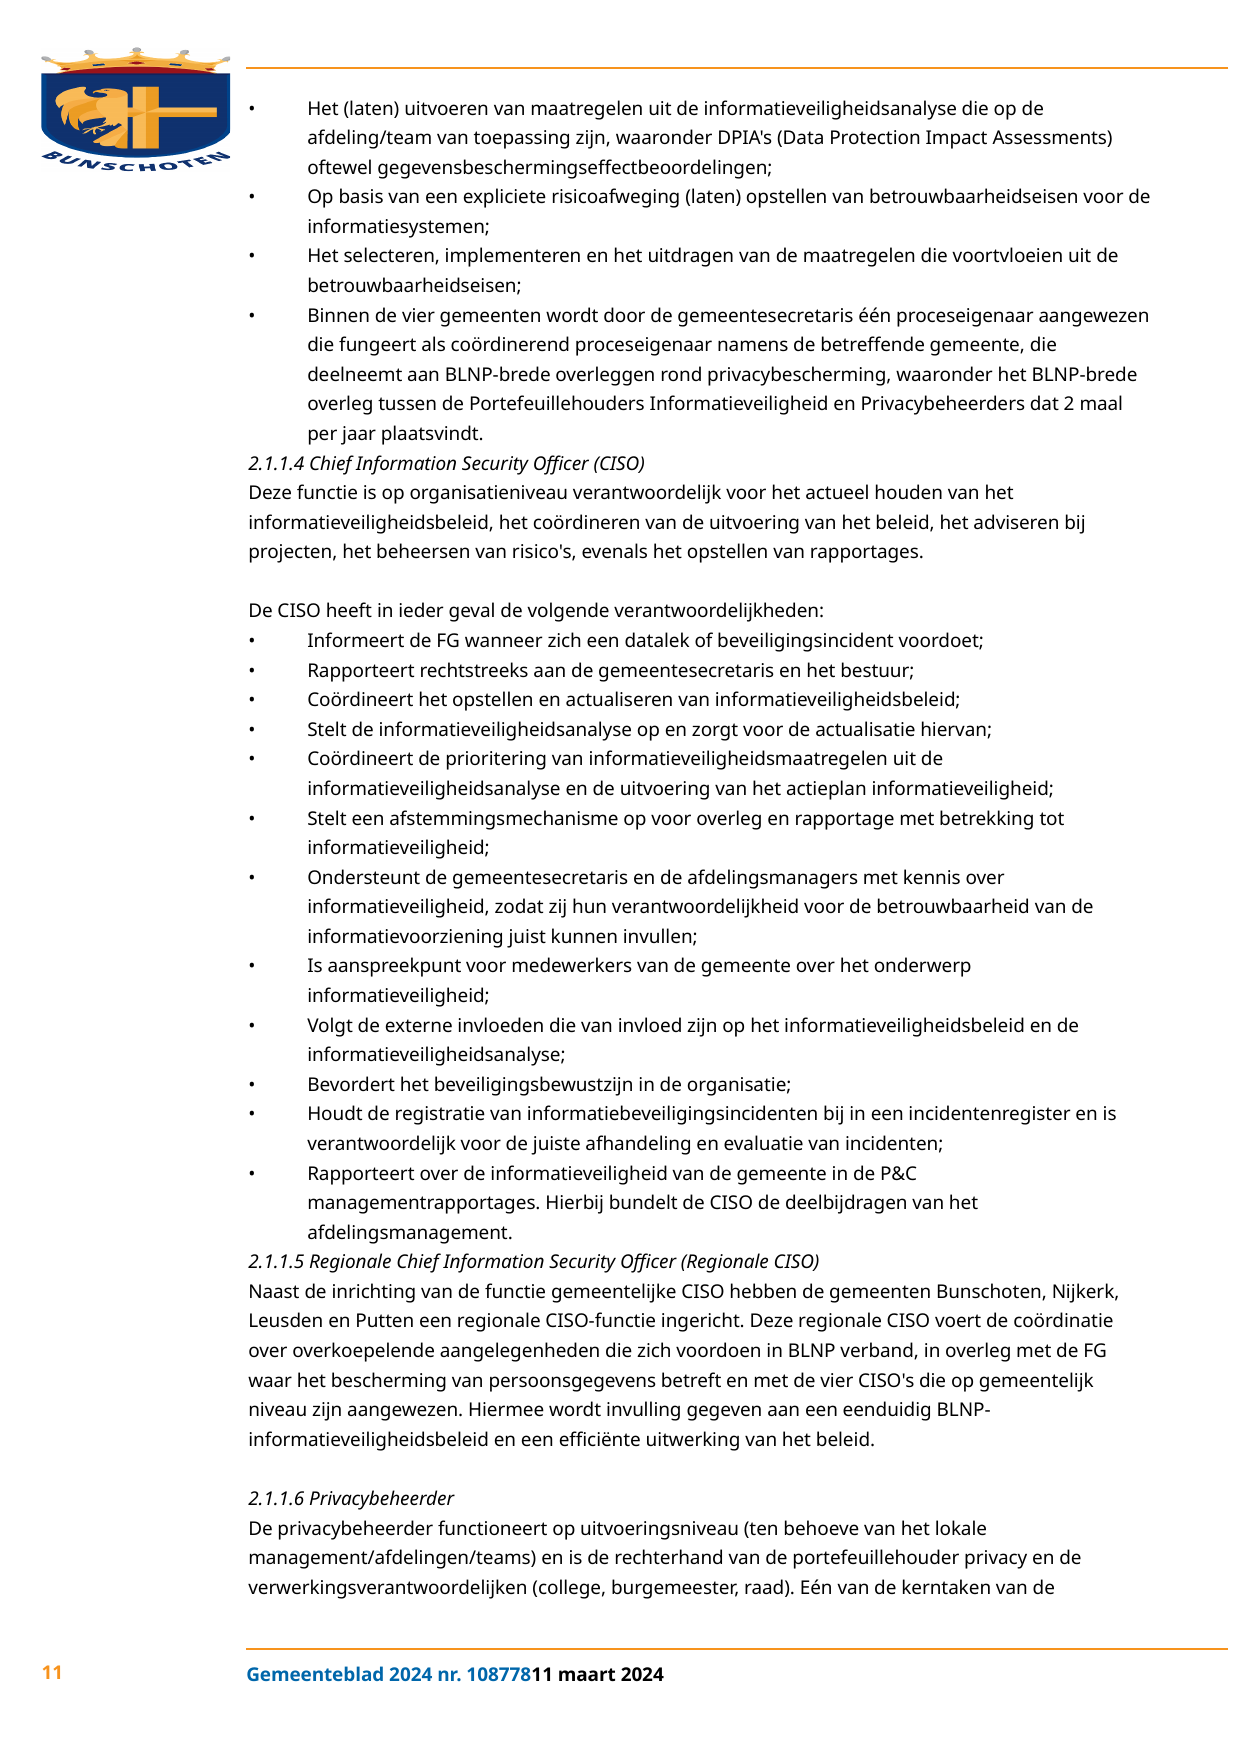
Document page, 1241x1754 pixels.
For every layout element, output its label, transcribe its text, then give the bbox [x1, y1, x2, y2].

list Coördineert het opstellen en actualiseren van informatieveiligheidsbeleid; [248, 686, 1152, 712]
list Stelt de informatieveiligheidsanalyse op en zorgt voor de actualisatie hiervan; [248, 716, 1152, 742]
text Naast de inrichting van de functie gemeentelijke CISO hebben de gemeenten Bunschoten, Nijkerk, Leusden en Putten een regionale CISO-functie ingericht. Deze regionale CISO voert de coördinatie over overkoepelende aangelegenheden die zich voordoen in BLNP verband, in overleg met de FG waar het bescherming van persoonsgegevens betreft en met de vier CISO's die op gemeentelijk niveau zijn aangewezen. Hiermee wordt invulling gegeven aan een eenduidig BLNP-informatieveiligheidsbeleid en een efficiënte uitwerking van het beleid. [248, 1278, 1152, 1452]
list Coördineert de prioritering van informatieveiligheidsmaatregelen uit de informatieveiligheidsanalyse en de uitvoering van het actieplan informatieveiligheid; [248, 746, 1152, 801]
list Ondersteunt de gemeentesecretaris en de afdelingsmanagers met kennis over informatieveiligheid, zodat zij hun verantwoordelijkheid voor de betrouwbaarheid van de informatievoorziening juist kunnen invullen; [248, 864, 1152, 949]
list Houdt de registratie van informatiebeveiligingsincidenten bij in een incidentenregister en is verantwoordelijk voor de juiste afhandeling en evaluatie van incidenten; [248, 1101, 1152, 1156]
list Rapporteert rechtstreeks aan de gemeentesecretaris en het bestuur; [248, 657, 1152, 683]
list Stelt een afstemmingsmechanisme op voor overleg en rapportage met betrekking tot informatieveiligheid; [248, 805, 1152, 860]
list Op basis van een expliciete risicoafweging (laten) opstellen van betrouwbaarheidseisen voor de informatiesystemen; [248, 183, 1152, 239]
text Deze functie is op organisatieniveau verantwoordelijk voor het actueel houden van het informatieveiligheidsbeleid, het coördineren van de uitvoering van het beleid, het adviseren bij projecten, het beheersen van risico's, evenals het opstellen van rapportages. [248, 479, 1152, 564]
text 2.1.1.6 Privacybeheerder [248, 1485, 1152, 1511]
list Binnen de vier gemeenten wordt door de gemeentesecretaris één proceseigenaar aangewezen die fungeert als coördinerend proceseigenaar namens de betreffende gemeente, die deelneemt aan BLNP-brede overleggen rond privacybescherming, waaronder het BLNP-brede overleg tussen de Portefeuillehouders Informatieveiligheid en Privacybeheerders dat 2 maal per jaar plaatsvindt. [248, 302, 1152, 446]
list Is aanspreekpunt voor medewerkers van de gemeente over het onderwerp informatieveiligheid; [248, 953, 1152, 1008]
picture [41, 47, 231, 172]
text De privacybeheerder functioneert op uitvoeringsniveau (ten behoeve van het lokale management/afdelingen/teams) en is de rechterhand van de portefeuillehouder privacy en de verwerkingsverantwoordelijken (college, burgemeester, raad). Eén van de kerntaken van de [248, 1515, 1152, 1600]
text 2.1.1.5 Regionale Chief Information Security Officer (Regionale CISO) [248, 1248, 1152, 1274]
list Informeert de FG wanneer zich een datalek of beveiligingsincident voordoet; [248, 627, 1152, 653]
list Rapporteert over de informatieveiligheid van de gemeente in de P&C managementrapportages. Hierbij bundelt de CISO de deelbijdragen van het afdelingsmanagement. [248, 1160, 1152, 1245]
list Volgt de externe invloeden die van invloed zijn op het informatieveiligheidsbeleid en de informatieveiligheidsanalyse; [248, 1012, 1152, 1067]
list Het selecteren, implementeren en het uitdragen van de maatregelen die voortvloeien uit de betrouwbaarheidseisen; [248, 243, 1152, 298]
list Bevordert het beveiligingsbewustzijn in de organisatie; [248, 1071, 1152, 1097]
list Het (laten) uitvoeren van maatregelen uit de informatieveiligheidsanalyse die op de afdeling/team van toepassing zijn, waaronder DPIA's (Data Protection Impact Assessments) oftewel gegevensbeschermingseffectbeoordelingen; [248, 95, 1152, 180]
text 2.1.1.4 Chief Information Security Officer (CISO) [248, 450, 1152, 476]
text De CISO heeft in ieder geval de volgende verantwoordelijkheden: [248, 598, 1152, 623]
